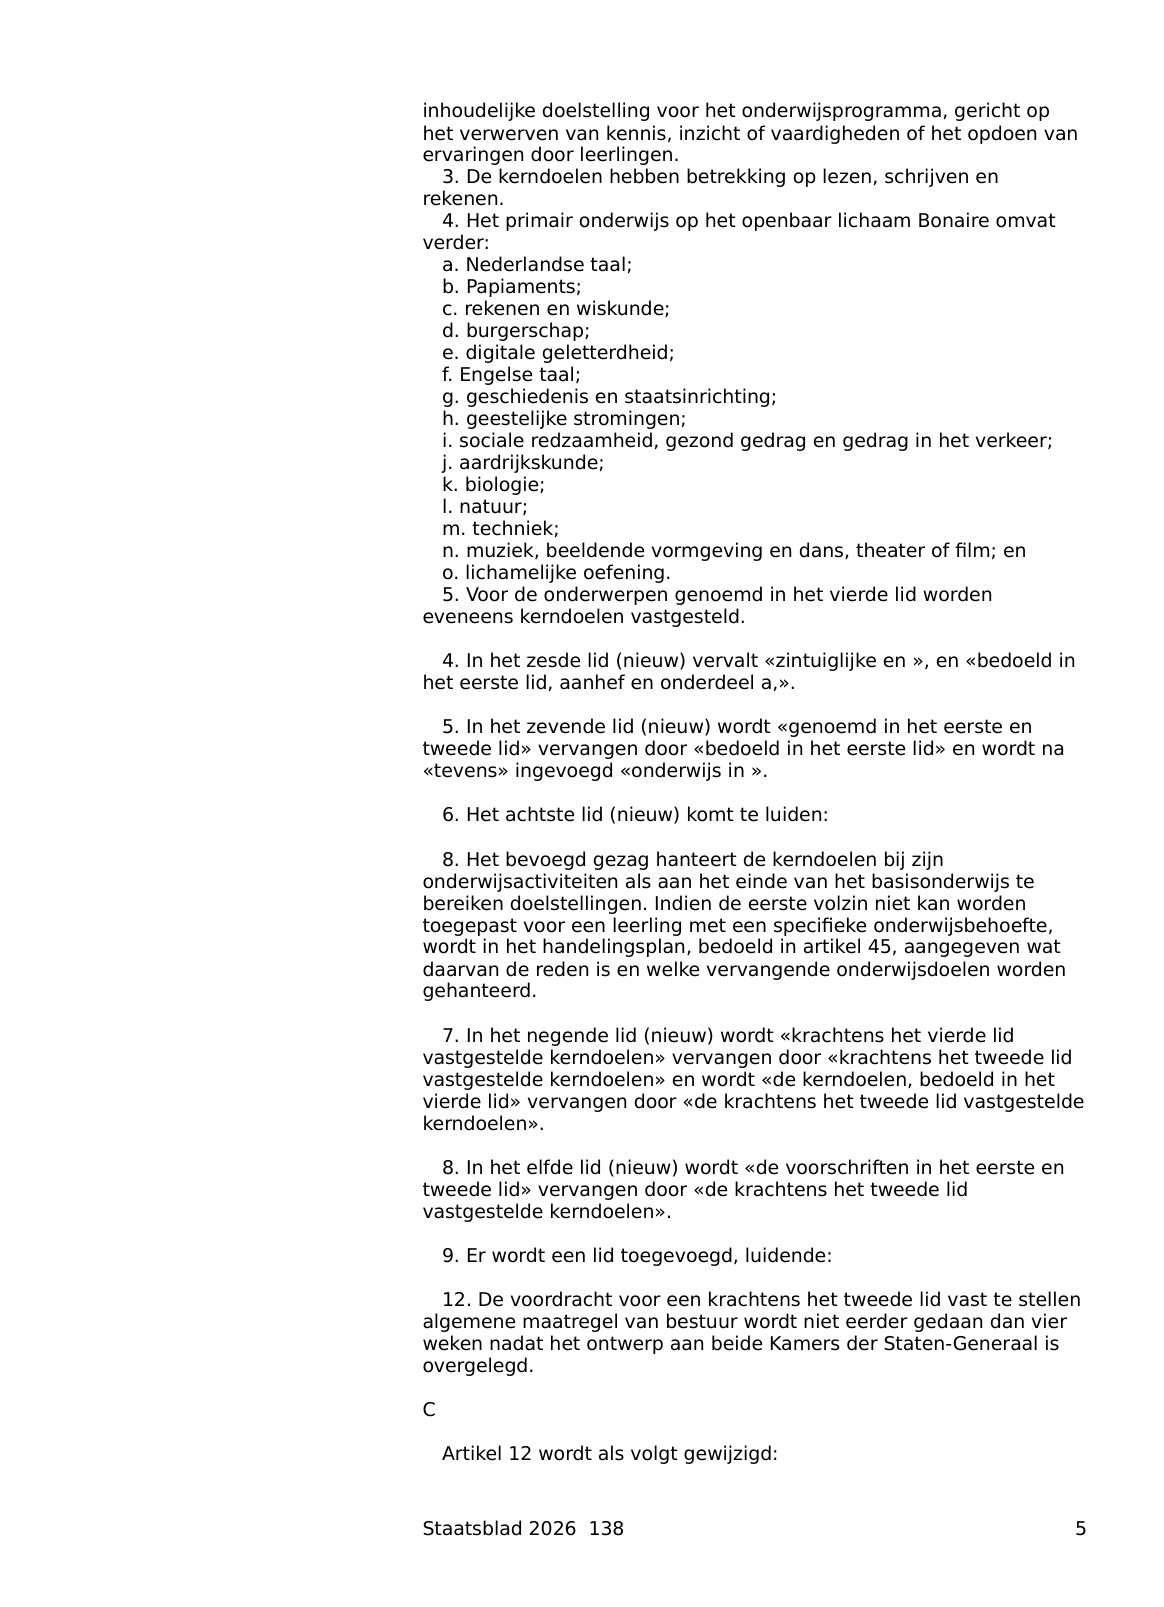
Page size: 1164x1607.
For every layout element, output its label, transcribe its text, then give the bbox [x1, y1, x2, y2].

text g. geschiedenis en staatsinrichting; [422, 386, 1087, 408]
text o. lichamelijke oefening. [422, 562, 1087, 584]
text b. Papiaments; [422, 276, 1087, 298]
text 7. In het negende lid (nieuw) wordt «krachtens het vierde lid vastgestelde kerndoelen» vervangen door «krachtens het tweede lid vastgestelde kerndoelen» en wordt «de kerndoelen, bedoeld in het vierde lid» vervangen door «de krachtens het tweede lid vastgestelde kerndoelen». [422, 1024, 1087, 1134]
text c. rekenen en wiskunde; [422, 298, 1087, 320]
text f. Engelse taal; [422, 364, 1087, 386]
text 5. In het zevende lid (nieuw) wordt «genoemd in het eerste en tweede lid» vervangen door «bedoeld in het eerste lid» en wordt na «tevens» ingevoegd «onderwijs in ». [422, 716, 1087, 782]
text 3. De kerndoelen hebben betrekking op lezen, schrijven en rekenen. [422, 166, 1087, 210]
text k. biologie; [422, 474, 1087, 496]
text n. muziek, beeldende vormgeving en dans, theater of film; en [422, 540, 1087, 562]
text e. digitale geletterdheid; [422, 342, 1087, 364]
text m. techniek; [422, 518, 1087, 540]
text 4. In het zesde lid (nieuw) vervalt «zintuiglijke en », en «bedoeld in het eerste lid, aanhef en onderdeel a,». [422, 650, 1087, 694]
text 4. Het primair onderwijs op het openbaar lichaam Bonaire omvat verder: [422, 210, 1087, 254]
text C [422, 1399, 1087, 1421]
text h. geestelijke stromingen; [422, 408, 1087, 430]
text 8. Het bevoegd gezag hanteert de kerndoelen bij zijn onderwijsactiviteiten als aan het einde van het basisonderwijs te bereiken doelstellingen. Indien de eerste volzin niet kan worden toegepast voor een leerling met een specifieke onderwijsbehoefte, wordt in het handelingsplan, bedoeld in artikel 45, aangegeven wat daarvan de reden is en welke vervangende onderwijsdoelen worden gehanteerd. [422, 848, 1087, 1002]
text 12. De voordracht voor een krachtens het tweede lid vast te stellen algemene maatregel van bestuur wordt niet eerder gedaan dan vier weken nadat het ontwerp aan beide Kamers der Staten-Generaal is overgelegd. [422, 1289, 1087, 1377]
text i. sociale redzaamheid, gezond gedrag en gedrag in het verkeer; [422, 430, 1087, 452]
text j. aardrijkskunde; [422, 452, 1087, 474]
text inhoudelijke doelstelling voor het onderwijsprogramma, gericht op het verwerven van kennis, inzicht of vaardigheden of het opdoen van ervaringen door leerlingen. [422, 100, 1087, 166]
text 6. Het achtste lid (nieuw) komt te luiden: [422, 804, 1087, 826]
text Artikel 12 wordt als volgt gewijzigd: [422, 1443, 1087, 1465]
text l. natuur; [422, 496, 1087, 518]
text 9. Er wordt een lid toegevoegd, luidende: [422, 1245, 1087, 1267]
text a. Nederlandse taal; [422, 254, 1087, 276]
text 8. In het elfde lid (nieuw) wordt «de voorschriften in het eerste en tweede lid» vervangen door «de krachtens het tweede lid vastgestelde kerndoelen». [422, 1157, 1087, 1223]
text d. burgerschap; [422, 320, 1087, 342]
text 5. Voor de onderwerpen genoemd in het vierde lid worden eveneens kerndoelen vastgesteld. [422, 584, 1087, 628]
